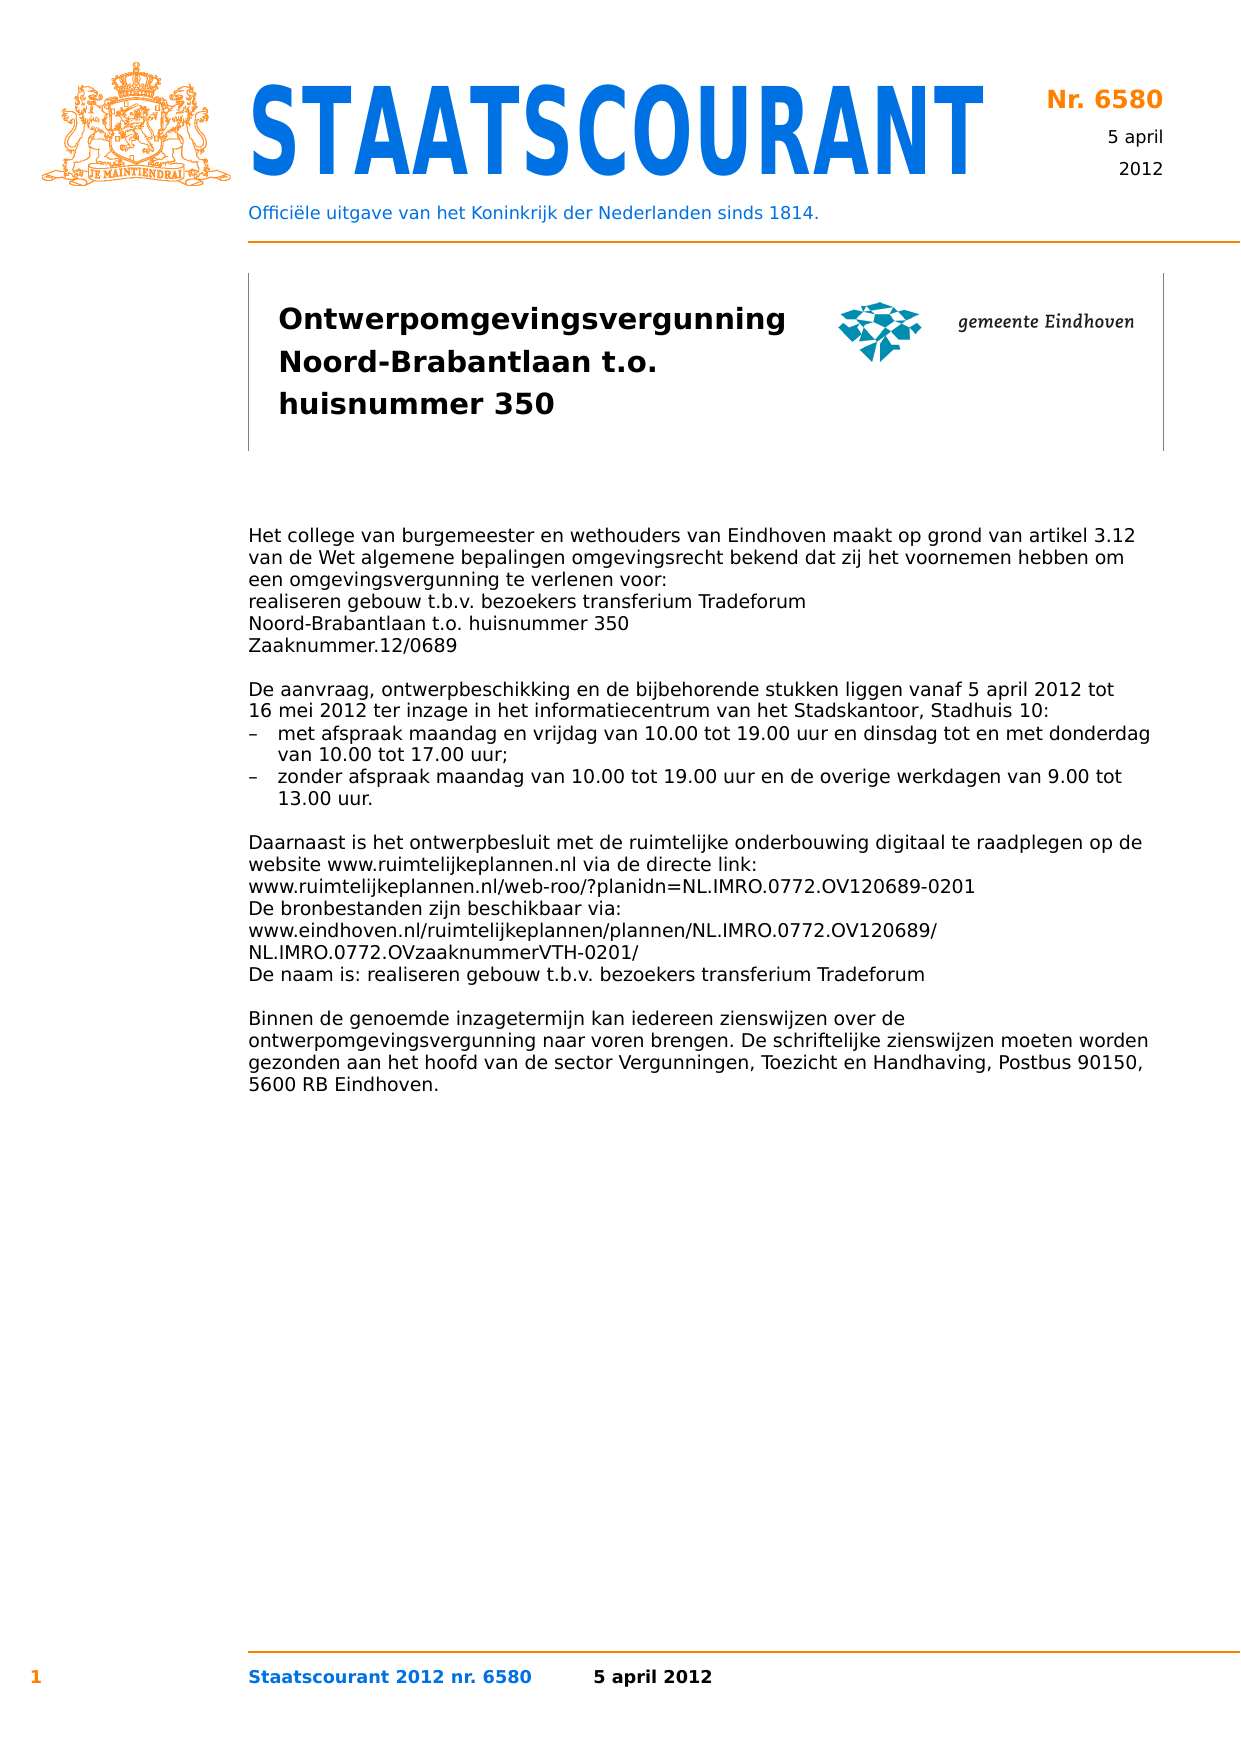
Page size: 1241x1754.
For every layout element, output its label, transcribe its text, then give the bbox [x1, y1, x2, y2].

picture [838, 302, 1134, 362]
text De naam is: realiseren gebouw t.b.v. bezoekers transferium Tradeforum [248, 964, 1163, 986]
text Binnen de genoemde inzagetermijn kan iedereen zienswijzen over de ontwerpomgevingsvergunning naar voren brengen. De schriftelijke zienswijzen moeten worden gezonden aan het hoofd van de sector Vergunningen, Toezicht en Handhaving, Postbus 90150, 5600 RB Eindhoven. [248, 1008, 1163, 1096]
picture [887, 313, 904, 330]
text – zonder afspraak maandag van 10.00 tot 19.00 uur en de overige werkdagen van 9.00 tot 13.00 uur. [248, 766, 1163, 810]
table_header Nr. 6580 [998, 62, 1240, 121]
text – met afspraak maandag en vrijdag van 10.00 tot 19.00 uur en dinsdag tot en met donderdag van 10.00 tot 17.00 uur; [248, 722, 1163, 766]
text realiseren gebouw t.b.v. bezoekers transferium Tradeforum [248, 591, 1163, 613]
text Het college van burgemeester en wethouders van Eindhoven maakt op grond van artikel 3.12 van de Wet algemene bepalingen omgevingsrecht bekend dat zij het voornemen hebben om een omgevingsvergunning te verlenen voor: [248, 525, 1163, 591]
text Noord-Brabantlaan t.o. huisnummer 350 [248, 613, 1163, 634]
table_cell 5 april [998, 121, 1240, 153]
text www.eindhoven.nl/ruimtelijkeplannen/plannen/NL.IMRO.0772.OV120689/NL.IMRO.0772.OVzaaknummerVTH-0201/ [248, 920, 1163, 964]
picture [873, 340, 881, 362]
picture [41, 62, 231, 186]
table_header STAATSCOURANT [248, 62, 998, 203]
picture [838, 302, 877, 326]
table_header [25, 62, 248, 241]
table_cell Officiële uitgave van het Koninkrijk der Nederlanden sinds 1814. [248, 203, 1240, 241]
table_cell 2012 [998, 153, 1240, 203]
text De bronbestanden zijn beschikbaar via: [248, 898, 1163, 920]
subtitle Ontwerpomgevingsvergunning Noord-Brabantlaan t.o. huisnummer 350 [249, 273, 1163, 451]
text De aanvraag, ontwerpbeschikking en de bijbehorende stukken liggen vanaf 5 april 2012 tot 16 mei 2012 ter inzage in het informatiecentrum van het Stadskantoor, Stadhuis 10: [248, 678, 1163, 722]
text www.ruimtelijkeplannen.nl/web-roo/?planidn=NL.IMRO.0772.OV120689-0201 [248, 876, 1163, 898]
text Daarnaast is het ontwerpbesluit met de ruimtelijke onderbouwing digitaal te raadplegen op de website www.ruimtelijkeplannen.nl via de directe link: [248, 832, 1163, 876]
text Zaaknummer.12/0689 [248, 634, 1163, 657]
